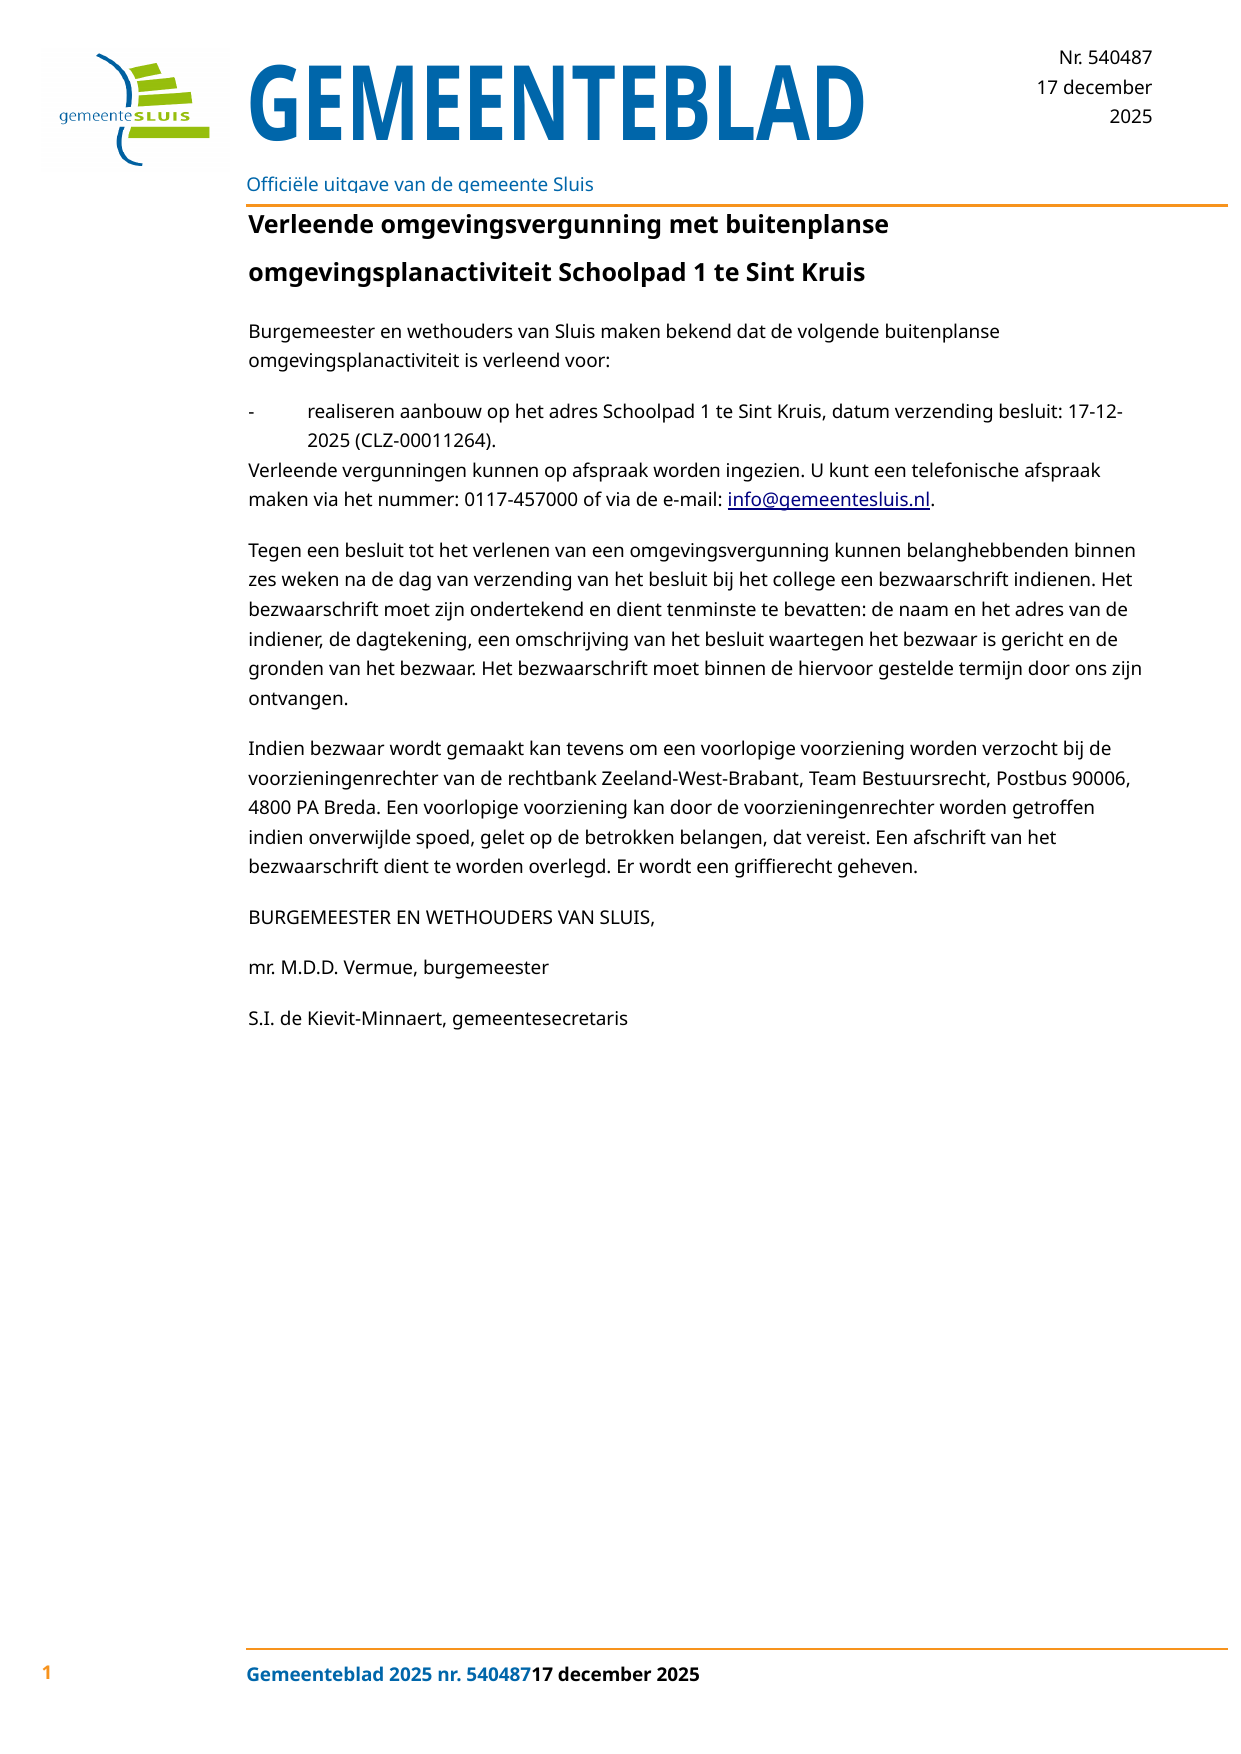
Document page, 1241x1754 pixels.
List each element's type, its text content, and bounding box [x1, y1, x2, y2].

text Verleende omgevingsvergunning met buitenplanse omgevingsplanactiviteit Schoolpad 1 te Sint Kruis [248, 207, 1152, 288]
list realiseren aanbouw op het adres Schoolpad 1 te Sint Kruis, datum verzending besluit: 17-12-2025 (CLZ-00011264). [248, 398, 1152, 453]
text mr. M.D.D. Vermue, burgemeester [248, 954, 1152, 980]
text Indien bezwaar wordt gemaakt kan tevens om een voorlopige voorziening worden verzocht bij de voorzieningenrechter van de rechtbank Zeeland-West-Brabant, Team Bestuursrecht, Postbus 90006, 4800 PA Breda. Een voorlopige voorziening kan door de voorzieningenrechter worden getroffen indien onverwijlde spoed, gelet op de betrokken belangen, dat vereist. Een afschrift van het bezwaarschrift dient te worden overlegd. Er wordt een griffierecht geheven. [248, 735, 1152, 879]
picture [41, 47, 231, 172]
text Verleende vergunningen kunnen op afspraak worden ingezien. U kunt een telefonische afspraak maken via het nummer: 0117-457000 of via de e-mail: info@gemeentesluis.nl. [248, 457, 1152, 512]
text S.I. de Kievit-Minnaert, gemeentesecretaris [248, 1005, 1152, 1031]
text Tegen een besluit tot het verlenen van een omgevingsvergunning kunnen belanghebbenden binnen zes weken na de dag van verzending van het besluit bij het college een bezwaarschrift indienen. Het bezwaarschrift moet zijn ondertekend en dient tenminste te bevatten: de naam en het adres van de indiener, de dagtekening, een omschrijving van het besluit waartegen het bezwaar is gericht en de gronden van het bezwaar. Het bezwaarschrift moet binnen de hiervoor gestelde termijn door ons zijn ontvangen. [248, 537, 1152, 711]
text Burgemeester en wethouders van Sluis maken bekend dat de volgende buitenplanse omgevingsplanactiviteit is verleend voor: [248, 318, 1152, 373]
text BURGEMEESTER EN WETHOUDERS VAN SLUIS, [248, 904, 1152, 930]
